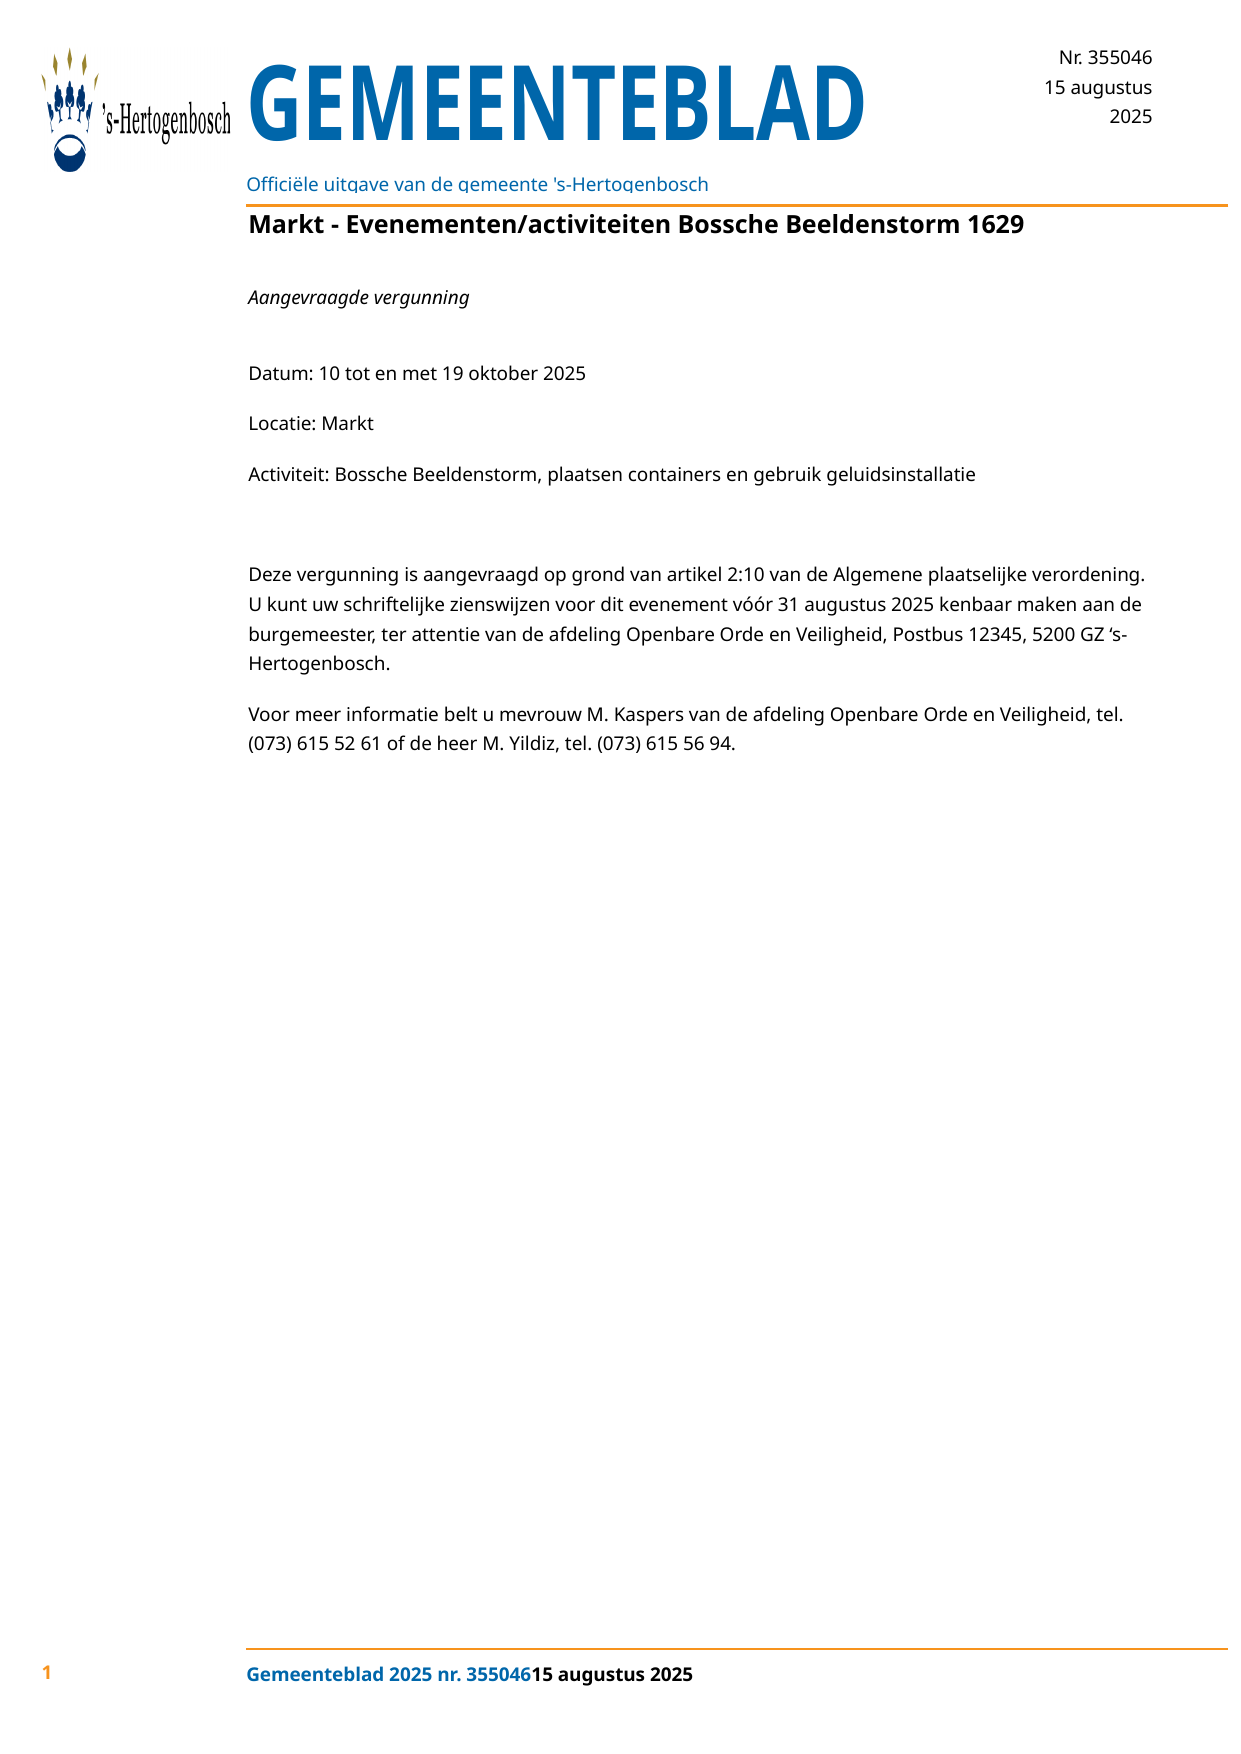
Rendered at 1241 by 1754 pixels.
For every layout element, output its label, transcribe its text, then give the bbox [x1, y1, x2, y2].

text Locatie: Markt [248, 410, 1152, 436]
text Voor meer informatie belt u mevrouw M. Kaspers van de afdeling Openbare Orde en Veiligheid, tel. (073) 615 52 61 of de heer M. Yildiz, tel. (073) 615 56 94. [248, 701, 1152, 756]
text Aangevraagde vergunning [248, 284, 1152, 309]
text Markt - Evenementen/activiteiten Bossche Beeldenstorm 1629 [248, 207, 1152, 241]
text Datum: 10 tot en met 19 oktober 2025 [248, 360, 1152, 386]
picture [41, 47, 231, 172]
text Deze vergunning is aangevraagd op grond van artikel 2:10 van de Algemene plaatselijke verordening. U kunt uw schriftelijke zienswijzen voor dit evenement vóór 31 augustus 2025 kenbaar maken aan de burgemeester, ter attentie van de afdeling Openbare Orde en Veiligheid, Postbus 12345, 5200 GZ ‘s-Hertogenbosch. [248, 562, 1152, 676]
text Activiteit: Bossche Beeldenstorm, plaatsen containers en gebruik geluidsinstallatie [248, 461, 1152, 487]
